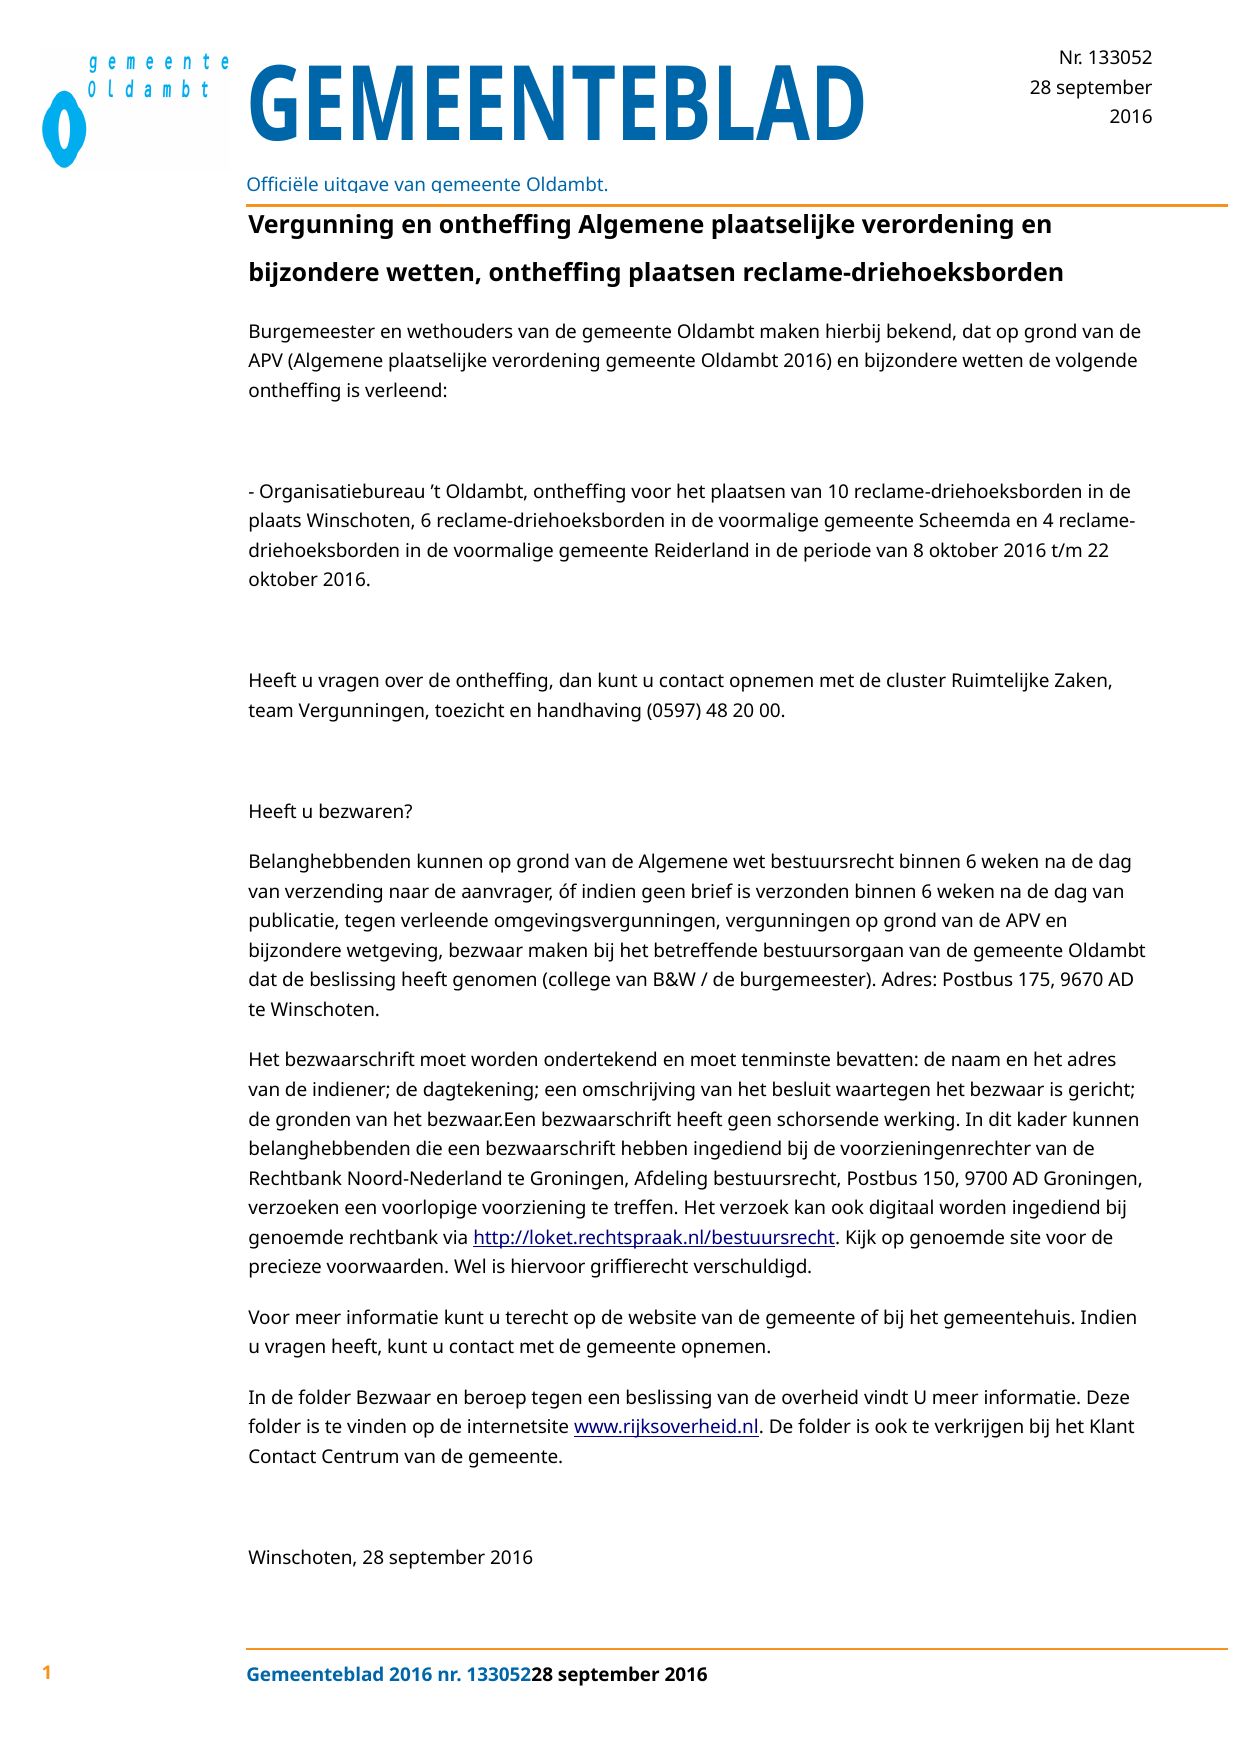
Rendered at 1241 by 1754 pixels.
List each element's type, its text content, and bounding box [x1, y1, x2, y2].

text Het bezwaarschrift moet worden ondertekend en moet tenminste bevatten: de naam en het adres van de indiener; de dagtekening; een omschrijving van het besluit waartegen het bezwaar is gericht; de gronden van het bezwaar.Een bezwaarschrift heeft geen schorsende werking. In dit kader kunnen belanghebbenden die een bezwaarschrift hebben ingediend bij de voorzieningenrechter van de Rechtbank Noord-Nederland te Groningen, Afdeling bestuursrecht, Postbus 150, 9700 AD Groningen, verzoeken een voorlopige voorziening te treffen. Het verzoek kan ook digitaal worden ingediend bij genoemde rechtbank via http://loket.rechtspraak.nl/bestuursrecht. Kijk op genoemde site voor de precieze voorwaarden. Wel is hiervoor griffierecht verschuldigd. [248, 1047, 1152, 1279]
text Belanghebbenden kunnen op grond van de Algemene wet bestuursrecht binnen 6 weken na de dag van verzending naar de aanvrager, óf indien geen brief is verzonden binnen 6 weken na de dag van publicatie, tegen verleende omgevingsvergunningen, vergunningen op grond van de APV en bijzondere wetgeving, bezwaar maken bij het betreffende bestuursorgaan van de gemeente Oldambt dat de beslissing heeft genomen (college van B&W / de burgemeester). Adres: Postbus 175, 9670 AD te Winschoten. [248, 848, 1152, 1022]
text Heeft u vragen over de ontheffing, dan kunt u contact opnemen met de cluster Ruimtelijke Zaken, team Vergunningen, toezicht en handhaving (0597) 48 20 00. [248, 667, 1152, 723]
text Vergunning en ontheffing Algemene plaatselijke verordening en bijzondere wetten, ontheffing plaatsen reclame-driehoeksborden [248, 207, 1152, 288]
picture [41, 47, 231, 172]
text Heeft u bezwaren? [248, 798, 1152, 824]
text Voor meer informatie kunt u terecht op de website van de gemeente of bij het gemeentehuis. Indien u vragen heeft, kunt u contact met de gemeente opnemen. [248, 1304, 1152, 1359]
text Burgemeester en wethouders van de gemeente Oldambt maken hierbij bekend, dat op grond van de APV (Algemene plaatselijke verordening gemeente Oldambt 2016) en bijzondere wetten de volgende ontheffing is verleend: [248, 318, 1152, 403]
text In de folder Bezwaar en beroep tegen een beslissing van de overheid vindt U meer informatie. Deze folder is te vinden op de internetsite www.rijksoverheid.nl. De folder is ook te verkrijgen bij het Klant Contact Centrum van de gemeente. [248, 1384, 1152, 1469]
text - Organisatiebureau ’t Oldambt, ontheffing voor het plaatsen van 10 reclame-driehoeksborden in de plaats Winschoten, 6 reclame-driehoeksborden in de voormalige gemeente Scheemda en 4 reclame-driehoeksborden in de voormalige gemeente Reiderland in de periode van 8 oktober 2016 t/m 22 oktober 2016. [248, 478, 1152, 592]
text Winschoten, 28 september 2016 [248, 1544, 1152, 1570]
